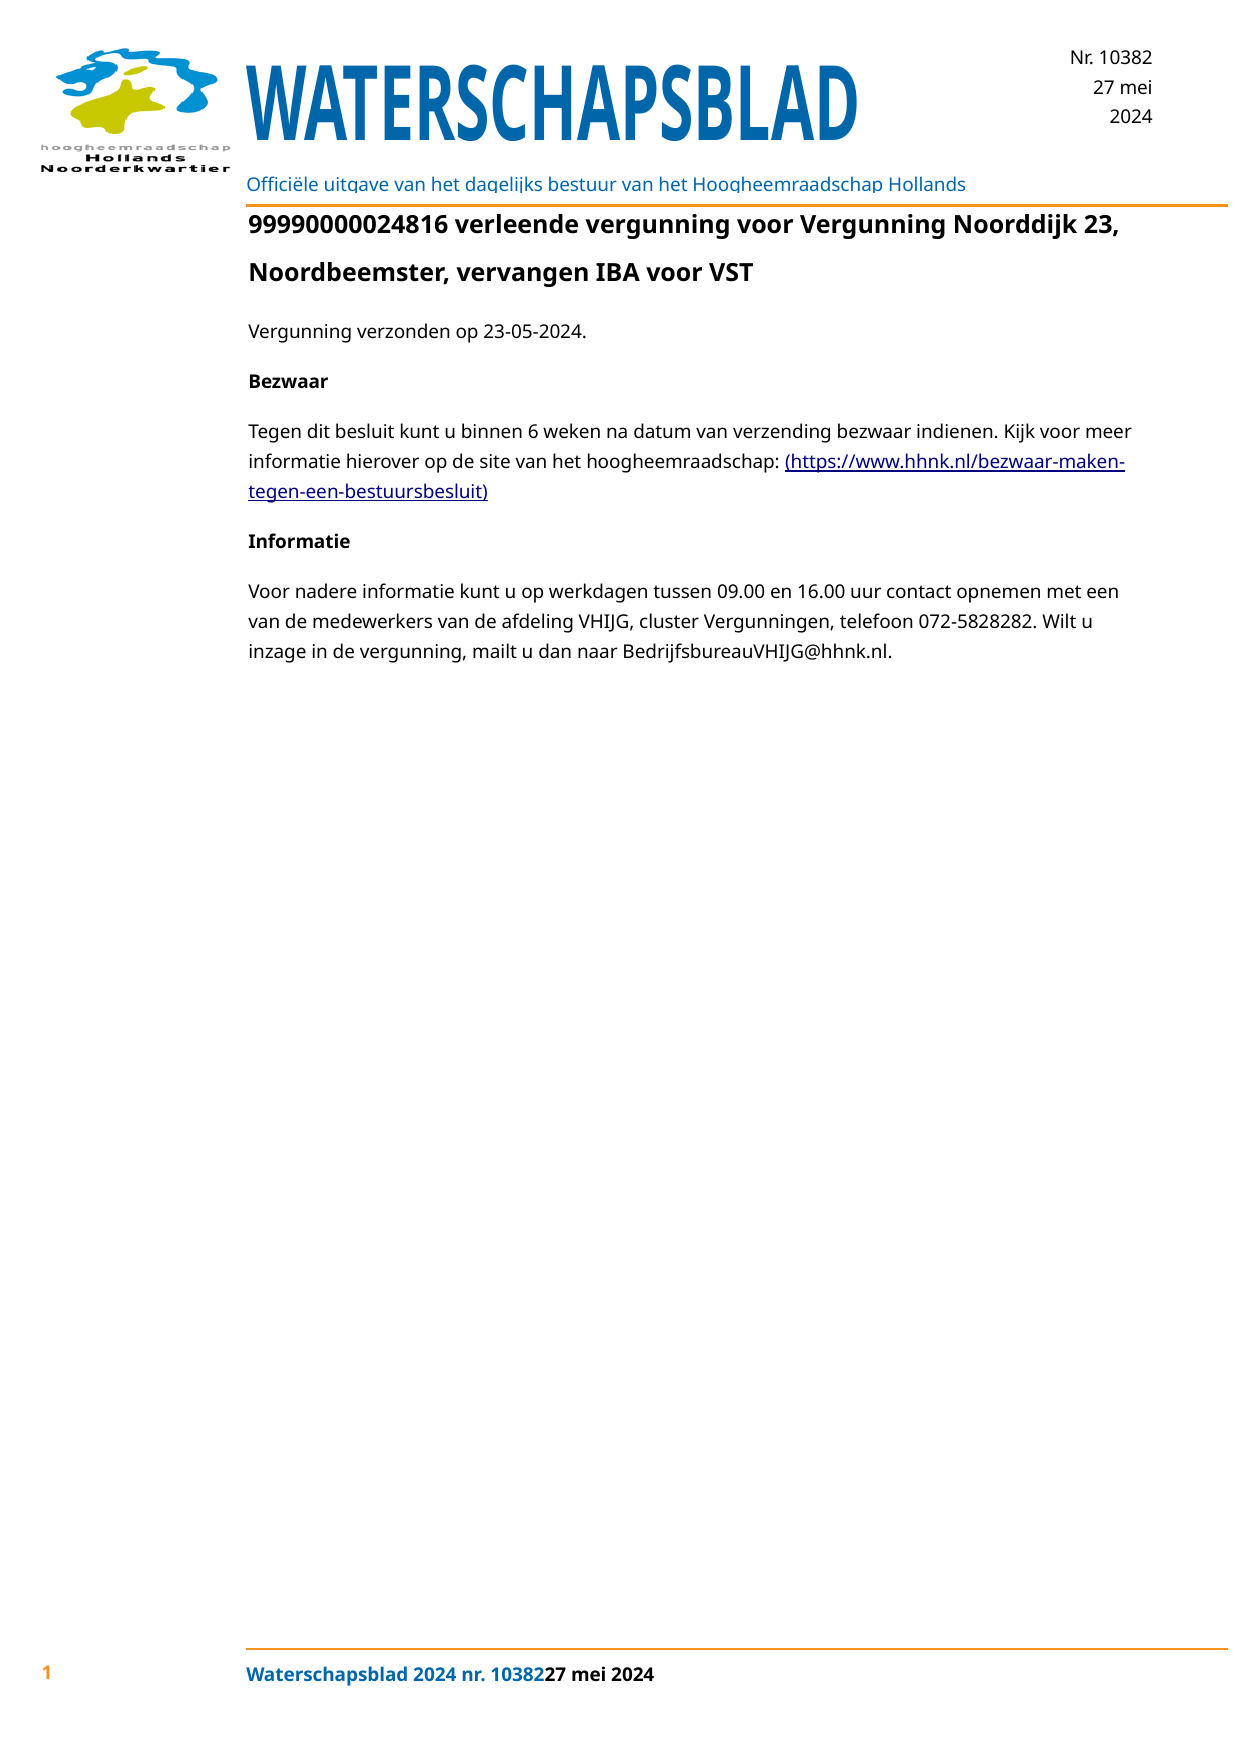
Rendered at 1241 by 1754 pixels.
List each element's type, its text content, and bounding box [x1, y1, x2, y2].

text Informatie [248, 528, 1152, 554]
text 99990000024816 verleende vergunning voor Vergunning Noorddijk 23, Noordbeemster, vervangen IBA voor VST [248, 207, 1152, 288]
text Voor nadere informatie kunt u op werkdagen tussen 09.00 en 16.00 uur contact opnemen met een van de medewerkers van de afdeling VHIJG, cluster Vergunningen, telefoon 072-5828282. Wilt u inzage in de vergunning, mailt u dan naar BedrijfsbureauVHIJG@hhnk.nl. [248, 579, 1152, 664]
text Bezwaar [248, 368, 1152, 394]
text Tegen dit besluit kunt u binnen 6 weken na datum van verzending bezwaar indienen. Kijk voor meer informatie hierover op de site van het hoogheemraadschap: (https://www.hhnk.nl/bezwaar-maken-tegen-een-bestuursbesluit) [248, 419, 1152, 504]
text Vergunning verzonden op 23-05-2024. [248, 318, 1152, 344]
picture [41, 47, 231, 172]
